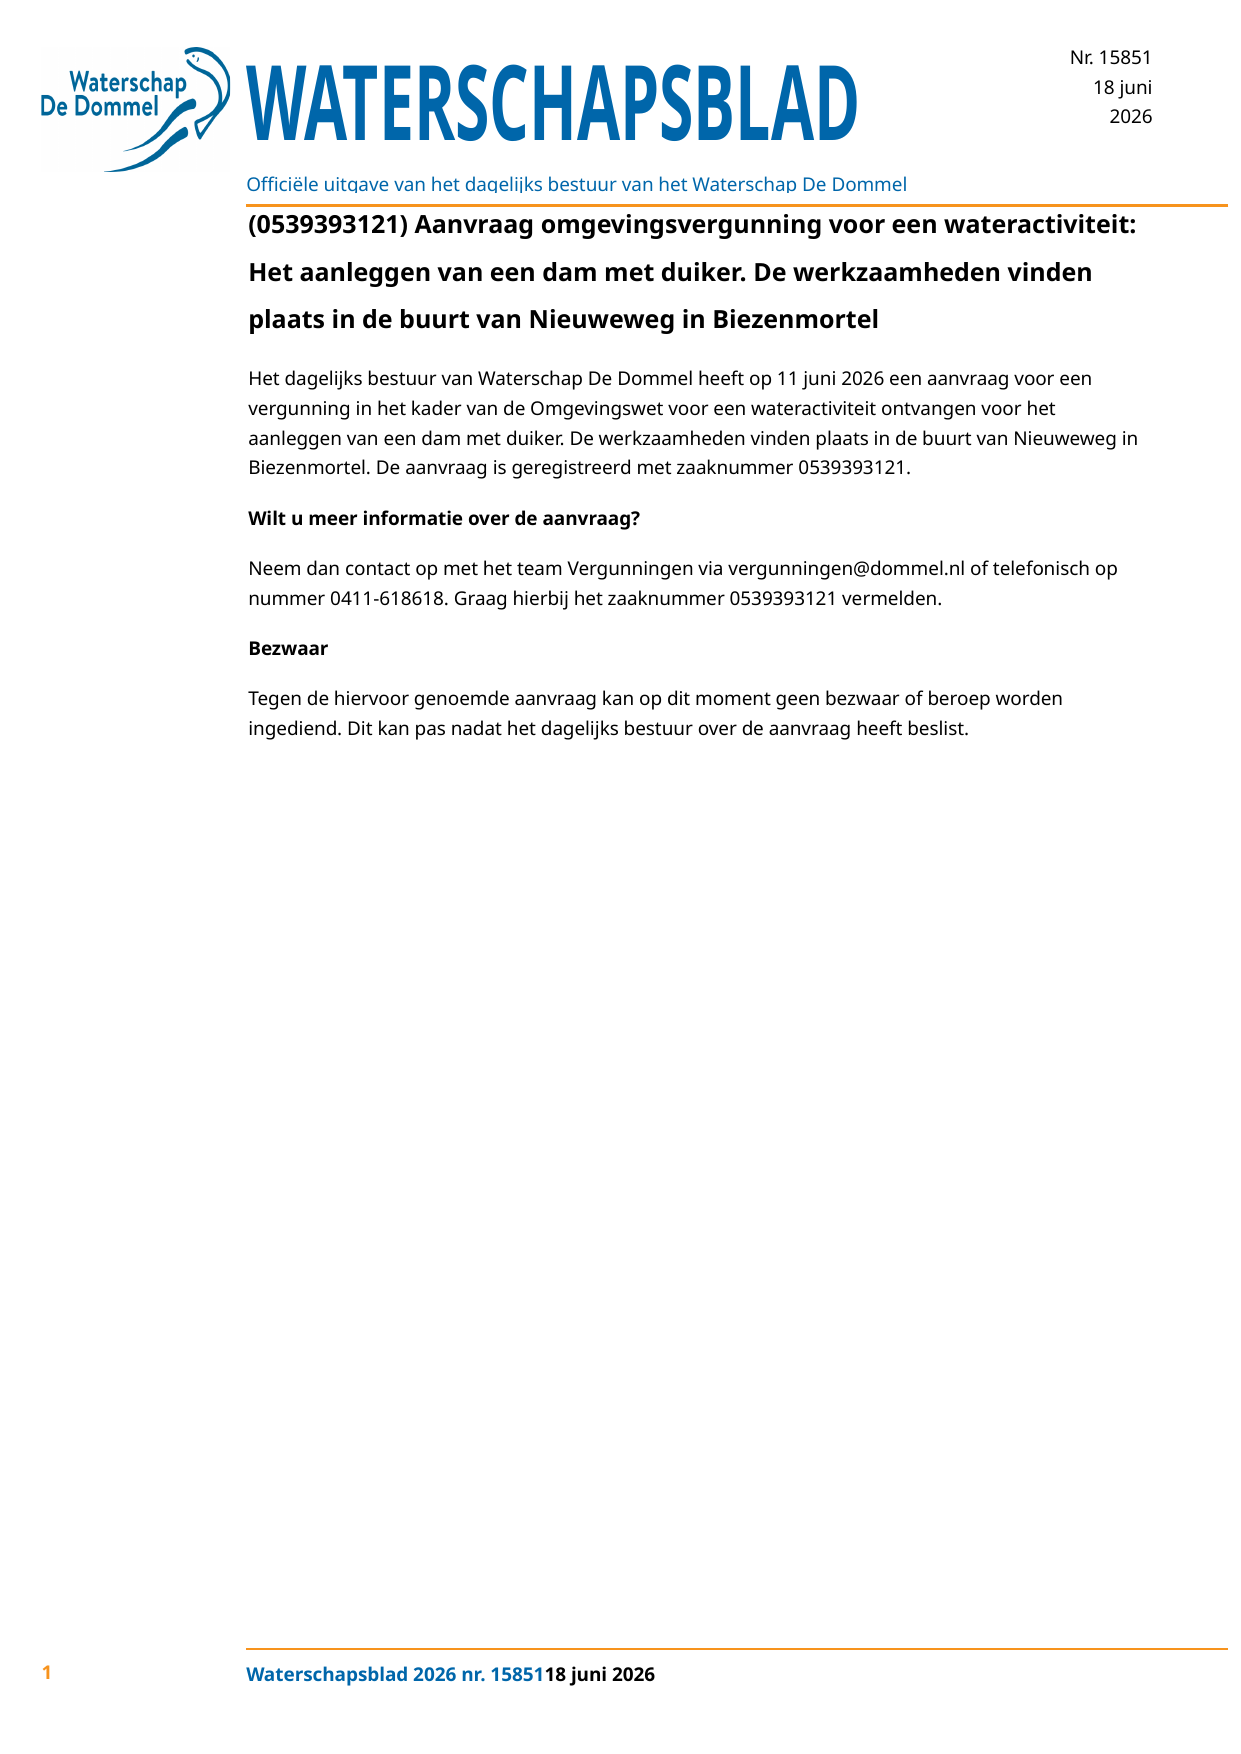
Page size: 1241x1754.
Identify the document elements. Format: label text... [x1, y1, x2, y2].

text Wilt u meer informatie over de aanvraag? [248, 505, 1152, 530]
text Neem dan contact op met het team Vergunningen via vergunningen@dommel.nl of telefonisch op nummer 0411-618618. Graag hierbij het zaaknummer 0539393121 vermelden. [248, 555, 1152, 610]
text Het dagelijks bestuur van Waterschap De Dommel heeft op 11 juni 2026 een aanvraag voor een vergunning in het kader van de Omgevingswet voor een wateractiviteit ontvangen voor het aanleggen van een dam met duiker. De werkzaamheden vinden plaats in de buurt van Nieuweweg in Biezenmortel. De aanvraag is geregistreerd met zaaknummer 0539393121. [248, 366, 1152, 480]
text Tegen de hiervoor genoemde aanvraag kan op dit moment geen bezwaar of beroep worden ingediend. Dit kan pas nadat het dagelijks bestuur over de aanvraag heeft beslist. [248, 686, 1152, 741]
picture [45, 99, 51, 111]
text (0539393121) Aanvraag omgevingsvergunning voor een wateractiviteit: Het aanleggen van een dam met duiker. De werkzaamheden vinden plaats in de buurt van Nieuweweg in Biezenmortel [248, 207, 1152, 336]
text Bezwaar [248, 635, 1152, 661]
picture [204, 47, 231, 76]
picture [198, 118, 210, 131]
picture [41, 47, 231, 172]
